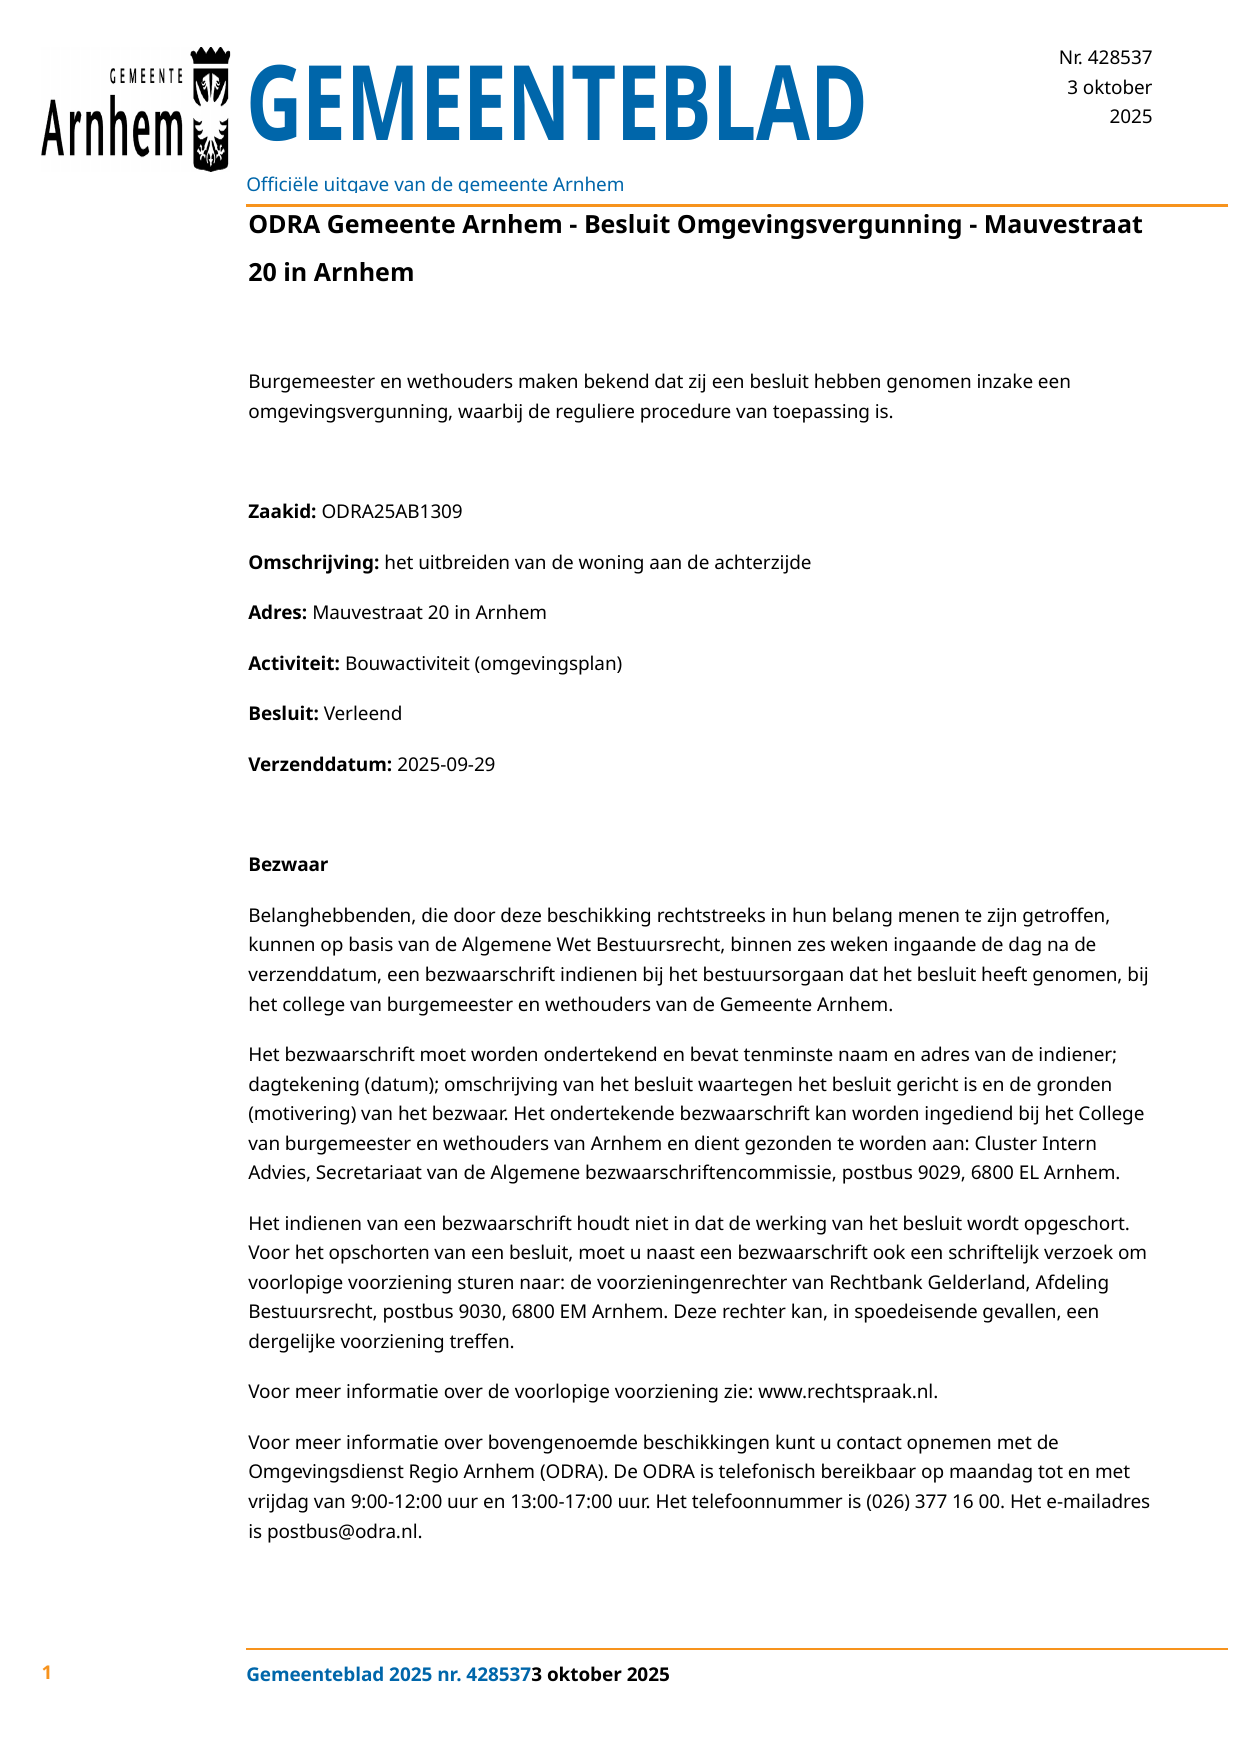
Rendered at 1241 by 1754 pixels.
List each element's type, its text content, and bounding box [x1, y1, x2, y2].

text Besluit: Verleend [248, 700, 1152, 726]
picture [41, 47, 231, 172]
text Omschrijving: het uitbreiden van de woning aan de achterzijde [248, 549, 1152, 575]
text Activiteit: Bouwactiviteit (omgevingsplan) [248, 650, 1152, 676]
text Bezwaar [248, 852, 1152, 877]
text Voor meer informatie over de voorlopige voorziening zie: www.rechtspraak.nl. [248, 1379, 1152, 1404]
text Het bezwaarschrift moet worden ondertekend en bevat tenminste naam en adres van de indiener; dagtekening (datum); omschrijving van het besluit waartegen het besluit gericht is en de gronden (motivering) van het bezwaar. Het ondertekende bezwaarschrift kan worden ingediend bij het College van burgemeester en wethouders van Arnhem en dient gezonden te worden aan: Cluster Intern Advies, Secretariaat van de Algemene bezwaarschriftencommissie, postbus 9029, 6800 EL Arnhem. [248, 1041, 1152, 1185]
text ODRA Gemeente Arnhem - Besluit Omgevingsvergunning - Mauvestraat 20 in Arnhem [248, 207, 1152, 288]
text Belanghebbenden, die door deze beschikking rechtstreeks in hun belang menen te zijn getroffen, kunnen op basis van de Algemene Wet Bestuursrecht, binnen zes weken ingaande de dag na de verzenddatum, een bezwaarschrift indienen bij het bestuursorgaan dat het besluit heeft genomen, bij het college van burgemeester en wethouders van de Gemeente Arnhem. [248, 902, 1152, 1017]
text Adres: Mauvestraat 20 in Arnhem [248, 599, 1152, 625]
text Burgemeester en wethouders maken bekend dat zij een besluit hebben genomen inzake een omgevingsvergunning, waarbij de reguliere procedure van toepassing is. [248, 368, 1152, 424]
text Voor meer informatie over bovengenoemde beschikkingen kunt u contact opnemen met de Omgevingsdienst Regio Arnhem (ODRA). De ODRA is telefonisch bereikbaar op maandag tot en met vrijdag van 9:00-12:00 uur en 13:00-17:00 uur. Het telefoonnummer is (026) 377 16 00. Het e-mailadres is postbus@odra.nl. [248, 1429, 1152, 1544]
text Verzenddatum: 2025-09-29 [248, 751, 1152, 777]
text Het indienen van een bezwaarschrift houdt niet in dat de werking van het besluit wordt opgeschort. Voor het opschorten van een besluit, moet u naast een bezwaarschrift ook een schriftelijk verzoek om voorlopige voorziening sturen naar: de voorzieningenrechter van Rechtbank Gelderland, Afdeling Bestuursrecht, postbus 9030, 6800 EM Arnhem. Deze rechter kan, in spoedeisende gevallen, een dergelijke voorziening treffen. [248, 1210, 1152, 1354]
text Zaakid: ODRA25AB1309 [248, 499, 1152, 524]
